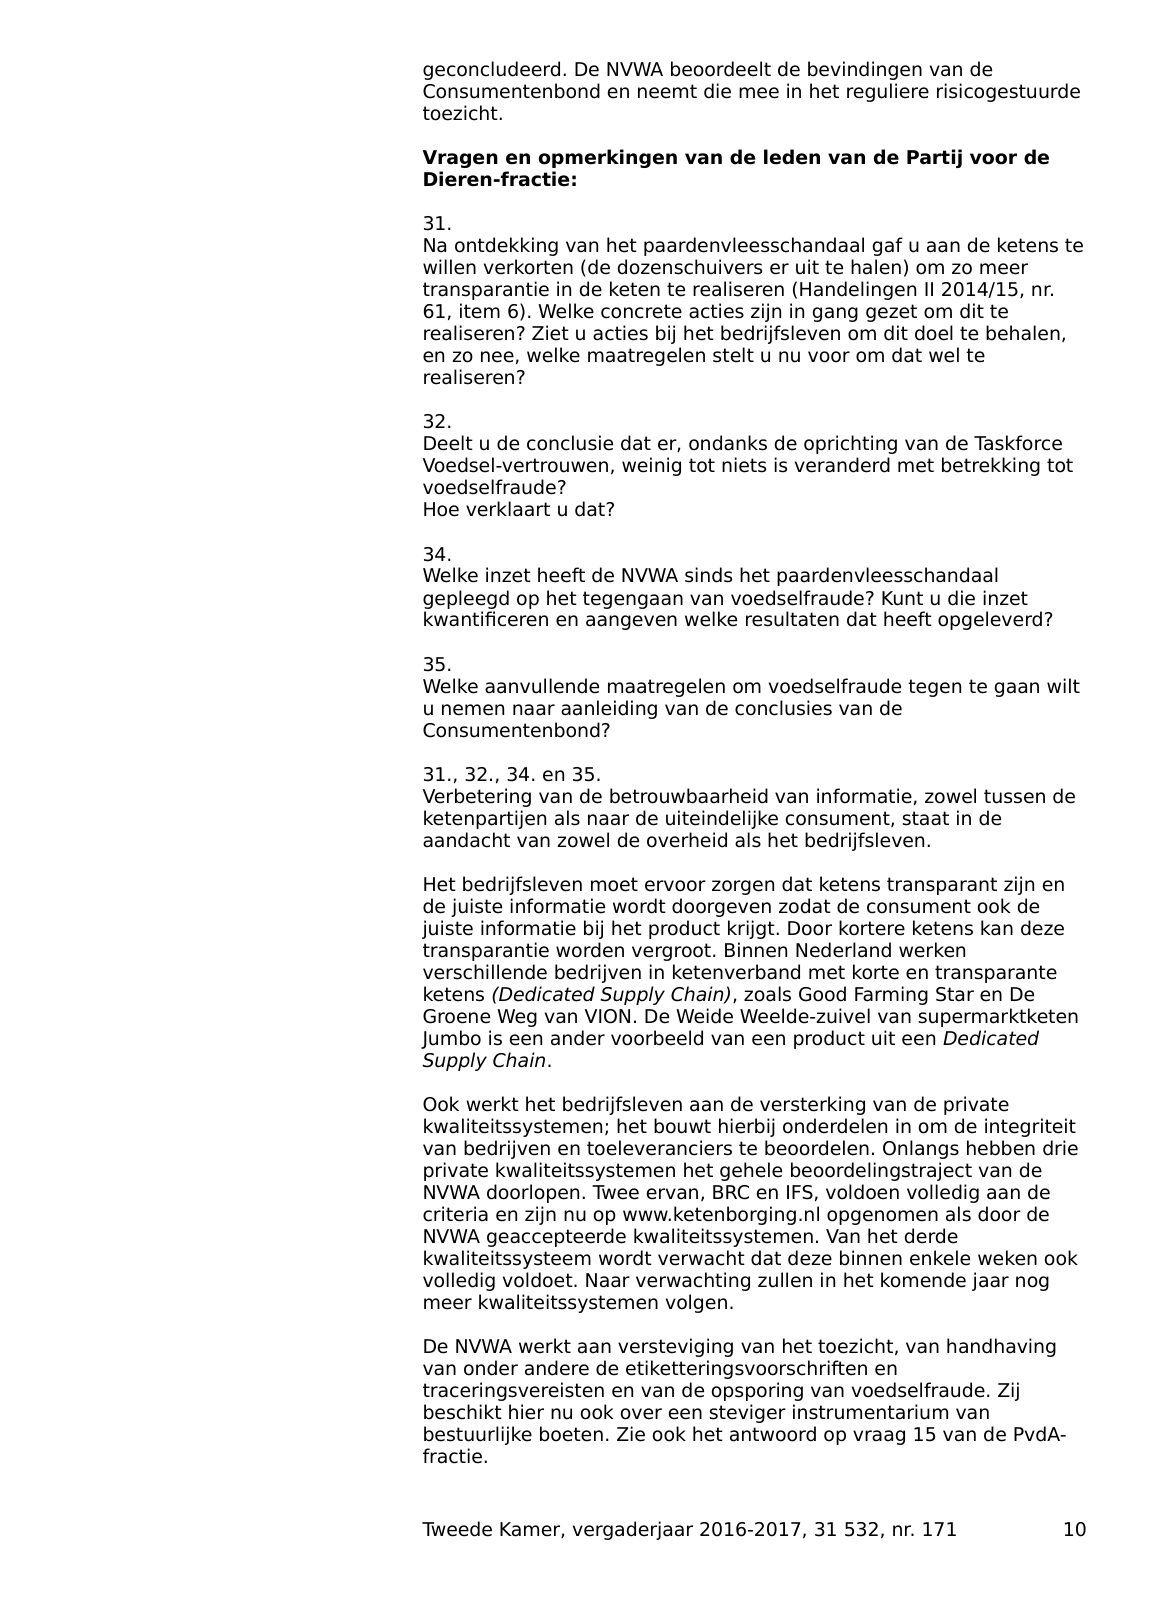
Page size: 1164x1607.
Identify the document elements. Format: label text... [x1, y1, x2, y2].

text Welke aanvullende maatregelen om voedselfraude tegen te gaan wilt u nemen naar aanleiding van de conclusies van de Consumentenbond? [422, 676, 1087, 741]
text Ook werkt het bedrijfsleven aan de versterking van de private kwaliteitssystemen; het bouwt hierbij onderdelen in om de integriteit van bedrijven en toeleveranciers te beoordelen. Onlangs hebben drie private kwaliteitssystemen het gehele beoordelingstraject van de NVWA doorlopen. Twee ervan, BRC en IFS, voldoen volledig aan de criteria en zijn nu op www.ketenborging.nl opgenomen als door de NVWA geaccepteerde kwaliteitssystemen. Van het derde kwaliteitssysteem wordt verwacht dat deze binnen enkele weken ook volledig voldoet. Naar verwachting zullen in het komende jaar nog meer kwaliteitssystemen volgen. [422, 1094, 1087, 1313]
text Het bedrijfsleven moet ervoor zorgen dat ketens transparant zijn en de juiste informatie wordt doorgeven zodat de consument ook de juiste informatie bij het product krijgt. Door kortere ketens kan deze transparantie worden vergroot. Binnen Nederland werken verschillende bedrijven in ketenverband met korte en transparante ketens (Dedicated Supply Chain), zoals Good Farming Star en De Groene Weg van VION. De Weide Weelde-zuivel van supermarktketen Jumbo is een ander voorbeeld van een product uit een Dedicated Supply Chain. [422, 874, 1087, 1072]
text De NVWA werkt aan versteviging van het toezicht, van handhaving van onder andere de etiketteringsvoorschriften en traceringsvereisten en van de opsporing van voedselfraude. Zij beschikt hier nu ook over een steviger instrumentarium van bestuurlijke boeten. Zie ook het antwoord op vraag 15 van de PvdA-fractie. [422, 1336, 1087, 1468]
text Deelt u de conclusie dat er, ondanks de oprichting van de Taskforce Voedsel-vertrouwen, weinig tot niets is veranderd met betrekking tot voedselfraude? [422, 433, 1087, 499]
text 35. [422, 653, 1087, 676]
text Welke inzet heeft de NVWA sinds het paardenvleesschandaal gepleegd op het tegengaan van voedselfraude? Kunt u die inzet kwantificeren en aangeven welke resultaten dat heeft opgeleverd? [422, 565, 1087, 631]
text geconcludeerd. De NVWA beoordeelt de bevindingen van de Consumentenbond en neemt die mee in het reguliere risicogestuurde toezicht. [422, 59, 1087, 125]
subtitle Vragen en opmerkingen van de leden van de Partij voor de Dieren-fractie: [422, 147, 1087, 191]
text 31., 32., 34. en 35. [422, 764, 1087, 786]
text Verbetering van de betrouwbaarheid van informatie, zowel tussen de ketenpartijen als naar de uiteindelijke consument, staat in de aandacht van zowel de overheid als het bedrijfsleven. [422, 786, 1087, 852]
text Na ontdekking van het paardenvleesschandaal gaf u aan de ketens te willen verkorten (de dozenschuivers er uit te halen) om zo meer transparantie in de keten te realiseren (Handelingen II 2014/15, nr. 61, item 6). Welke concrete acties zijn in gang gezet om dit te realiseren? Ziet u acties bij het bedrijfsleven om dit doel te behalen, en zo nee, welke maatregelen stelt u nu voor om dat wel te realiseren? [422, 235, 1087, 389]
text Hoe verklaart u dat? [422, 499, 1087, 521]
text 31. [422, 213, 1087, 235]
text 32. [422, 411, 1087, 433]
text 34. [422, 543, 1087, 565]
